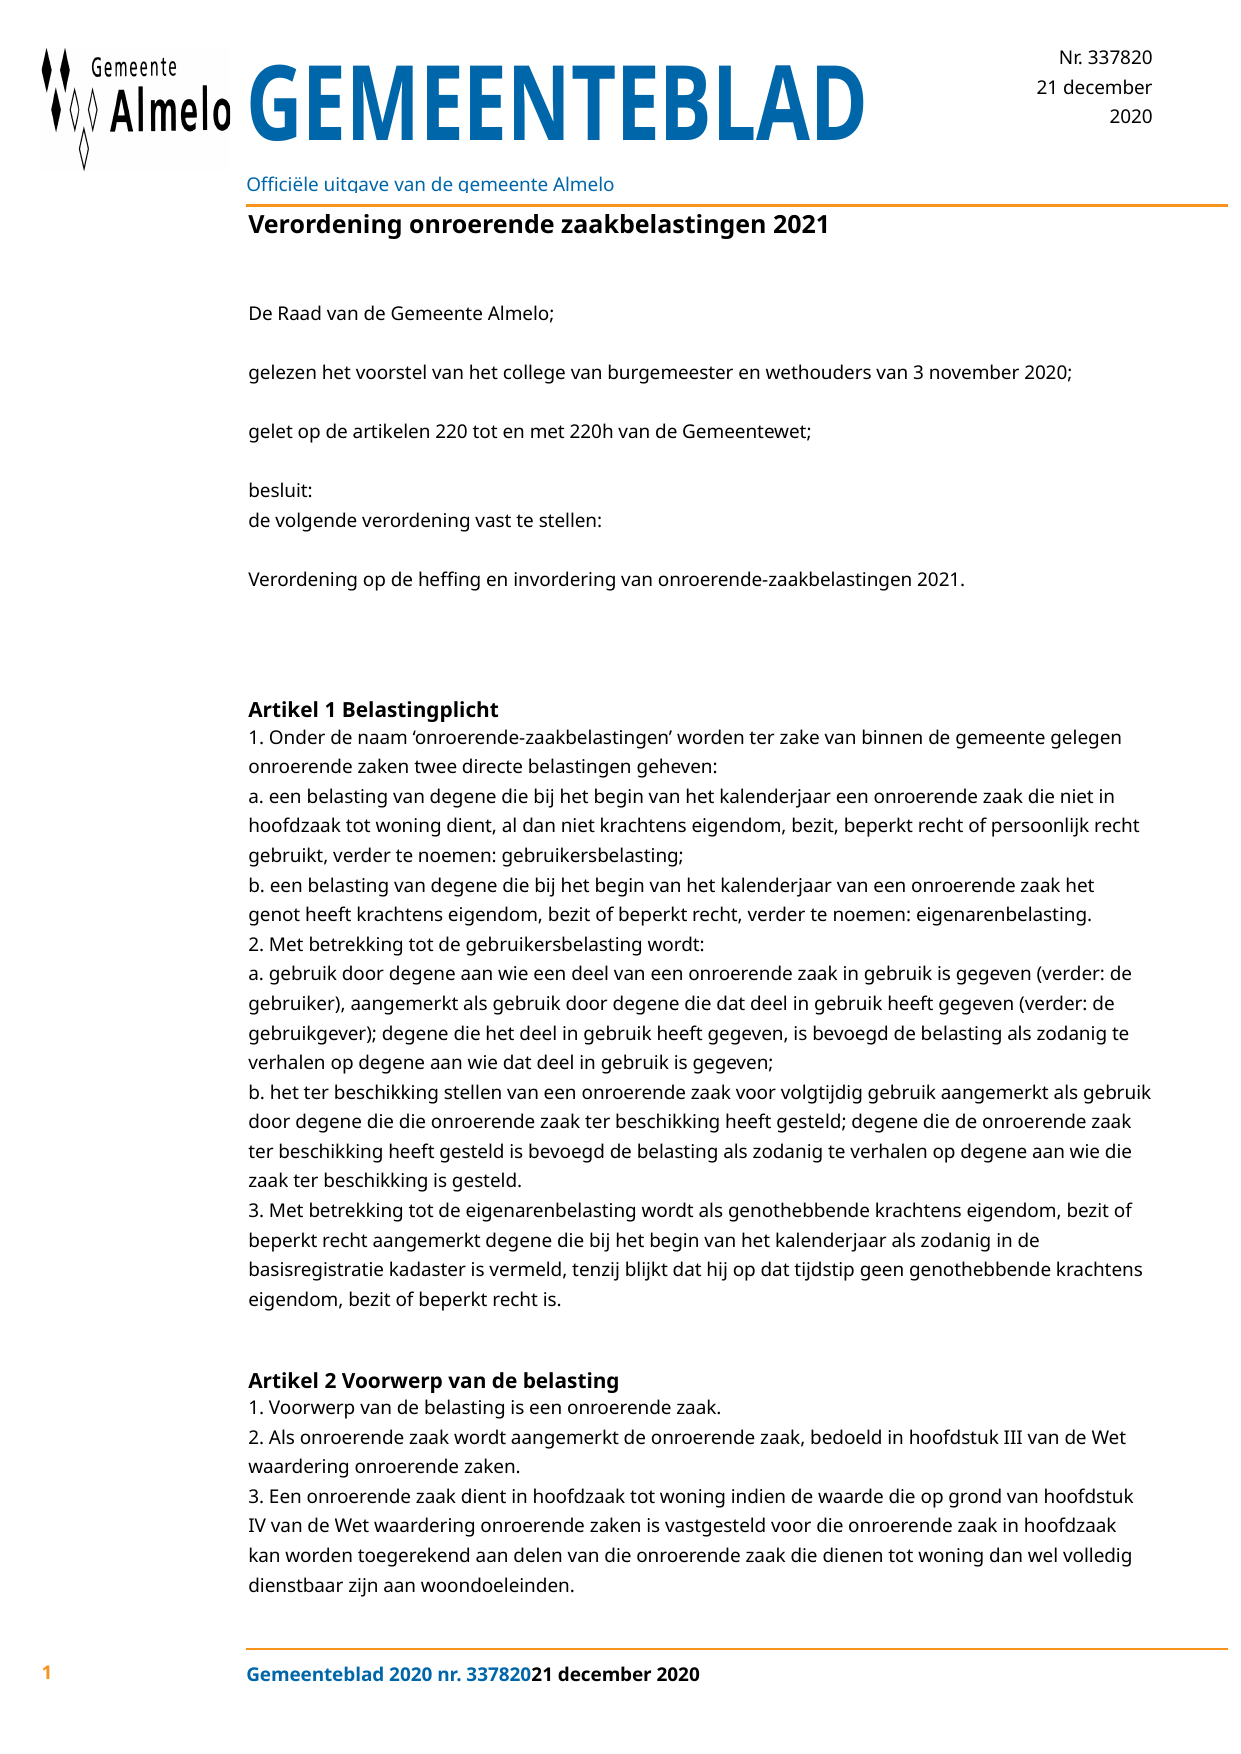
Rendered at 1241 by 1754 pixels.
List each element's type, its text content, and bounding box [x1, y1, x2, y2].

text a. gebruik door degene aan wie een deel van een onroerende zaak in gebruik is gegeven (verder: de gebruiker), aangemerkt als gebruik door degene die dat deel in gebruik heeft gegeven (verder: de gebruikgever); degene die het deel in gebruik heeft gegeven, is bevoegd de belasting als zodanig te verhalen op degene aan wie dat deel in gebruik is gegeven; [248, 961, 1152, 1075]
text De Raad van de Gemeente Almelo; [248, 300, 1152, 326]
text 3. Een onroerende zaak dient in hoofdzaak tot woning indien de waarde die op grond van hoofdstuk IV van de Wet waardering onroerende zaken is vastgesteld voor die onroerende zaak in hoofdzaak kan worden toegerekend aan delen van die onroerende zaak die dienen tot woning dan wel volledig dienstbaar zijn aan woondoeleinden. [248, 1483, 1152, 1598]
text Verordening onroerende zaakbelastingen 2021 [248, 207, 1152, 241]
text gelet op de artikelen 220 tot en met 220h van de Gemeentewet; [248, 418, 1152, 444]
picture [41, 47, 231, 172]
text 1. Voorwerp van de belasting is een onroerende zaak. [248, 1394, 1152, 1420]
text 3. Met betrekking tot de eigenarenbelasting wordt als genothebbende krachtens eigendom, bezit of beperkt recht aangemerkt degene die bij het begin van het kalenderjaar als zodanig in de basisregistratie kadaster is vermeld, tenzij blijkt dat hij op dat tijdstip geen genothebbende krachtens eigendom, bezit of beperkt recht is. [248, 1197, 1152, 1312]
text gelezen het voorstel van het college van burgemeester en wethouders van 3 november 2020; [248, 359, 1152, 385]
text Artikel 2 Voorwerp van de belasting [248, 1366, 1152, 1394]
text besluit: [248, 477, 1152, 503]
text 1. Onder de naam ‘onroerende-zaakbelastingen’ worden ter zake van binnen de gemeente gelegen onroerende zaken twee directe belastingen geheven: [248, 724, 1152, 779]
text a. een belasting van degene die bij het begin van het kalenderjaar een onroerende zaak die niet in hoofdzaak tot woning dient, al dan niet krachtens eigendom, bezit, beperkt recht of persoonlijk recht gebruikt, verder te noemen: gebruikersbelasting; [248, 783, 1152, 868]
text 2. Met betrekking tot de gebruikersbelasting wordt: [248, 931, 1152, 957]
text b. een belasting van degene die bij het begin van het kalenderjaar van een onroerende zaak het genot heeft krachtens eigendom, bezit of beperkt recht, verder te noemen: eigenarenbelasting. [248, 872, 1152, 927]
text Verordening op de heffing en invordering van onroerende-zaakbelastingen 2021. [248, 566, 1152, 592]
text 2. Als onroerende zaak wordt aangemerkt de onroerende zaak, bedoeld in hoofdstuk III van de Wet waardering onroerende zaken. [248, 1424, 1152, 1479]
text Artikel 1 Belastingplicht [248, 695, 1152, 724]
text de volgende verordening vast te stellen: [248, 507, 1152, 533]
text b. het ter beschikking stellen van een onroerende zaak voor volgtijdig gebruik aangemerkt als gebruik door degene die die onroerende zaak ter beschikking heeft gesteld; degene die de onroerende zaak ter beschikking heeft gesteld is bevoegd de belasting als zodanig te verhalen op degene aan wie die zaak ter beschikking is gesteld. [248, 1079, 1152, 1193]
